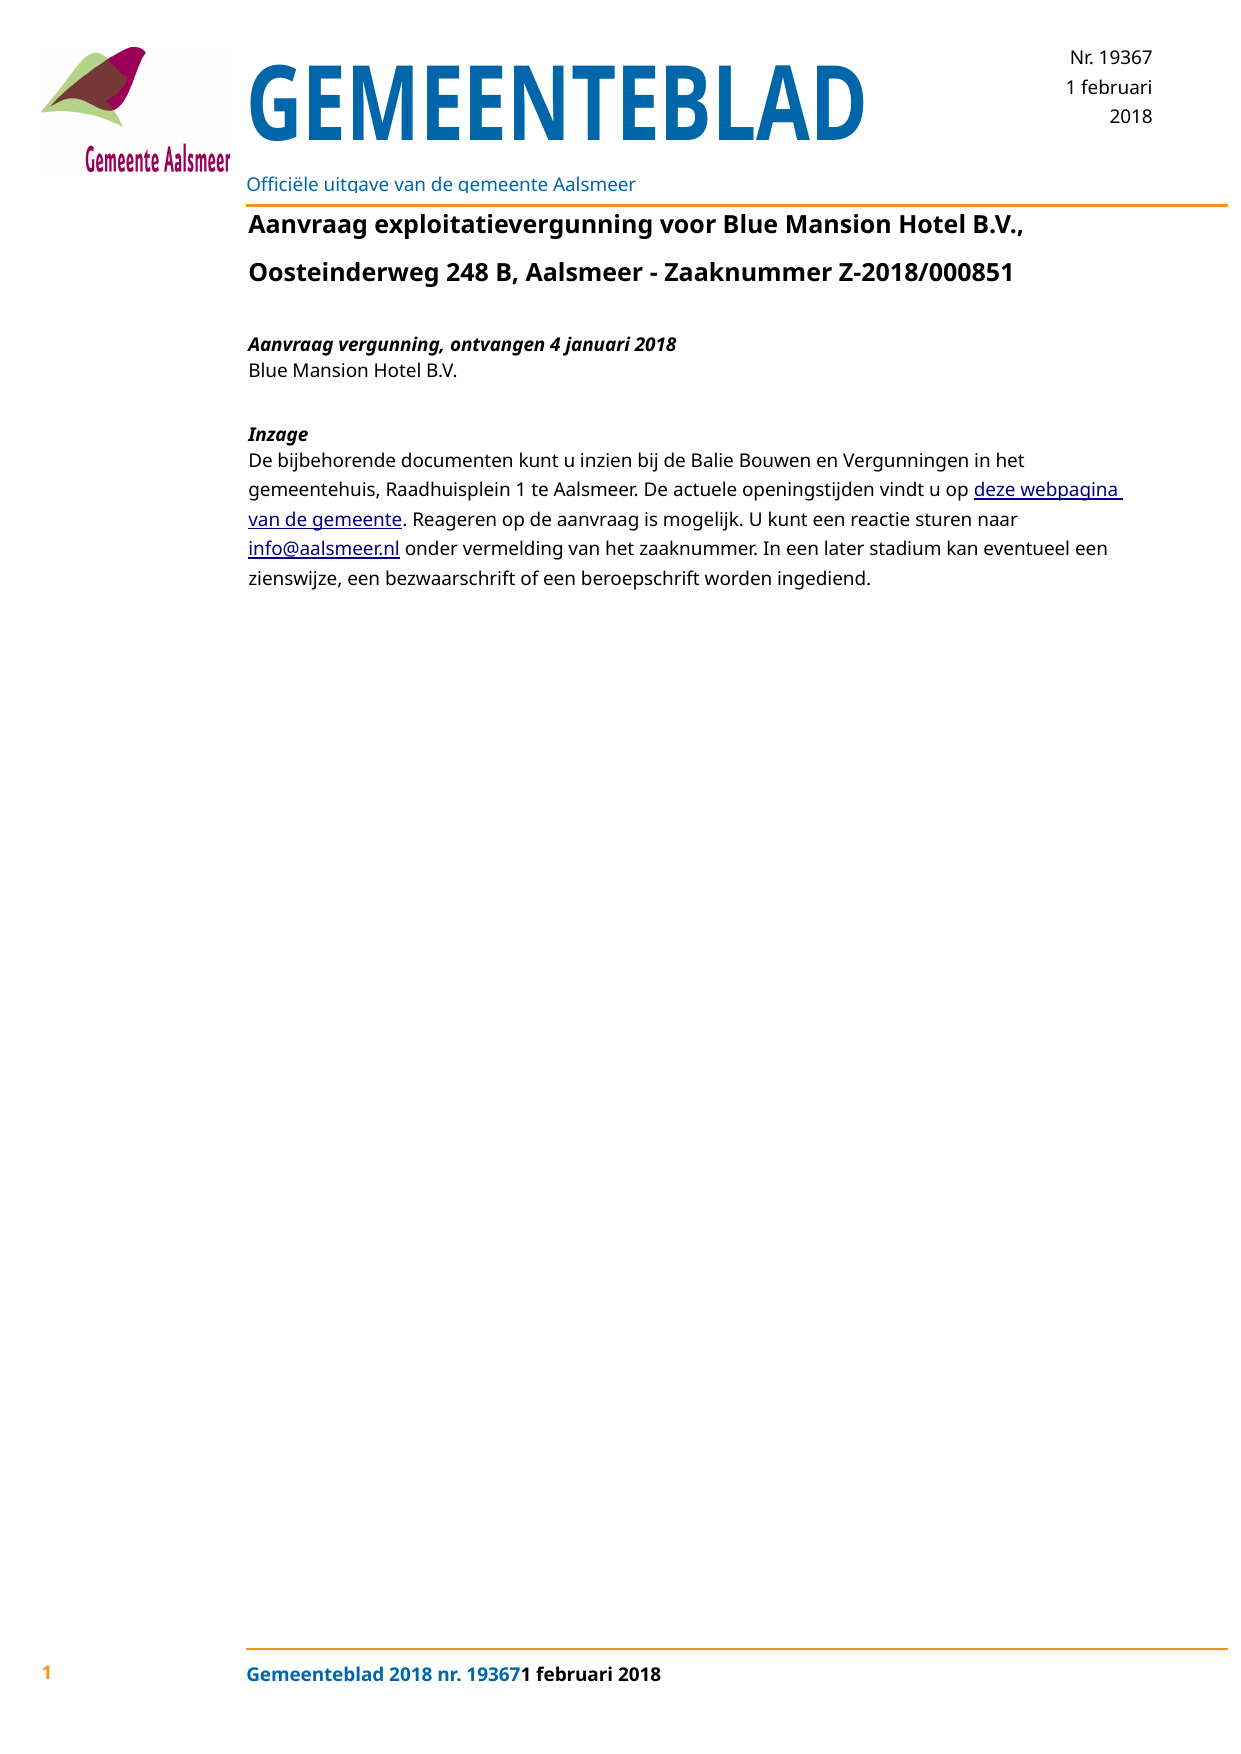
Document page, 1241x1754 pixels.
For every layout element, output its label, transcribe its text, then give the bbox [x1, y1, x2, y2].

text Aanvraag vergunning, ontvangen 4 januari 2018 [248, 331, 1152, 357]
text Blue Mansion Hotel B.V. [248, 357, 1152, 383]
text De bijbehorende documenten kunt u inzien bij de Balie Bouwen en Vergunningen in het gemeentehuis, Raadhuisplein 1 te Aalsmeer. De actuele openingstijden vindt u op deze webpagina van de gemeente. Reageren op de aanvraag is mogelijk. U kunt een reactie sturen naar info@aalsmeer.nl onder vermelding van het zaaknummer. In een later stadium kan eventueel een zienswijze, een bezwaarschrift of een beroepschrift worden ingediend. [248, 447, 1152, 591]
text Inzage [248, 421, 1152, 447]
text ​ [248, 616, 1152, 641]
text Aanvraag exploitatievergunning voor Blue Mansion Hotel B.V., Oosteinderweg 248 B, Aalsmeer - Zaaknummer Z-2018/000851 [248, 207, 1152, 288]
picture [41, 47, 231, 172]
